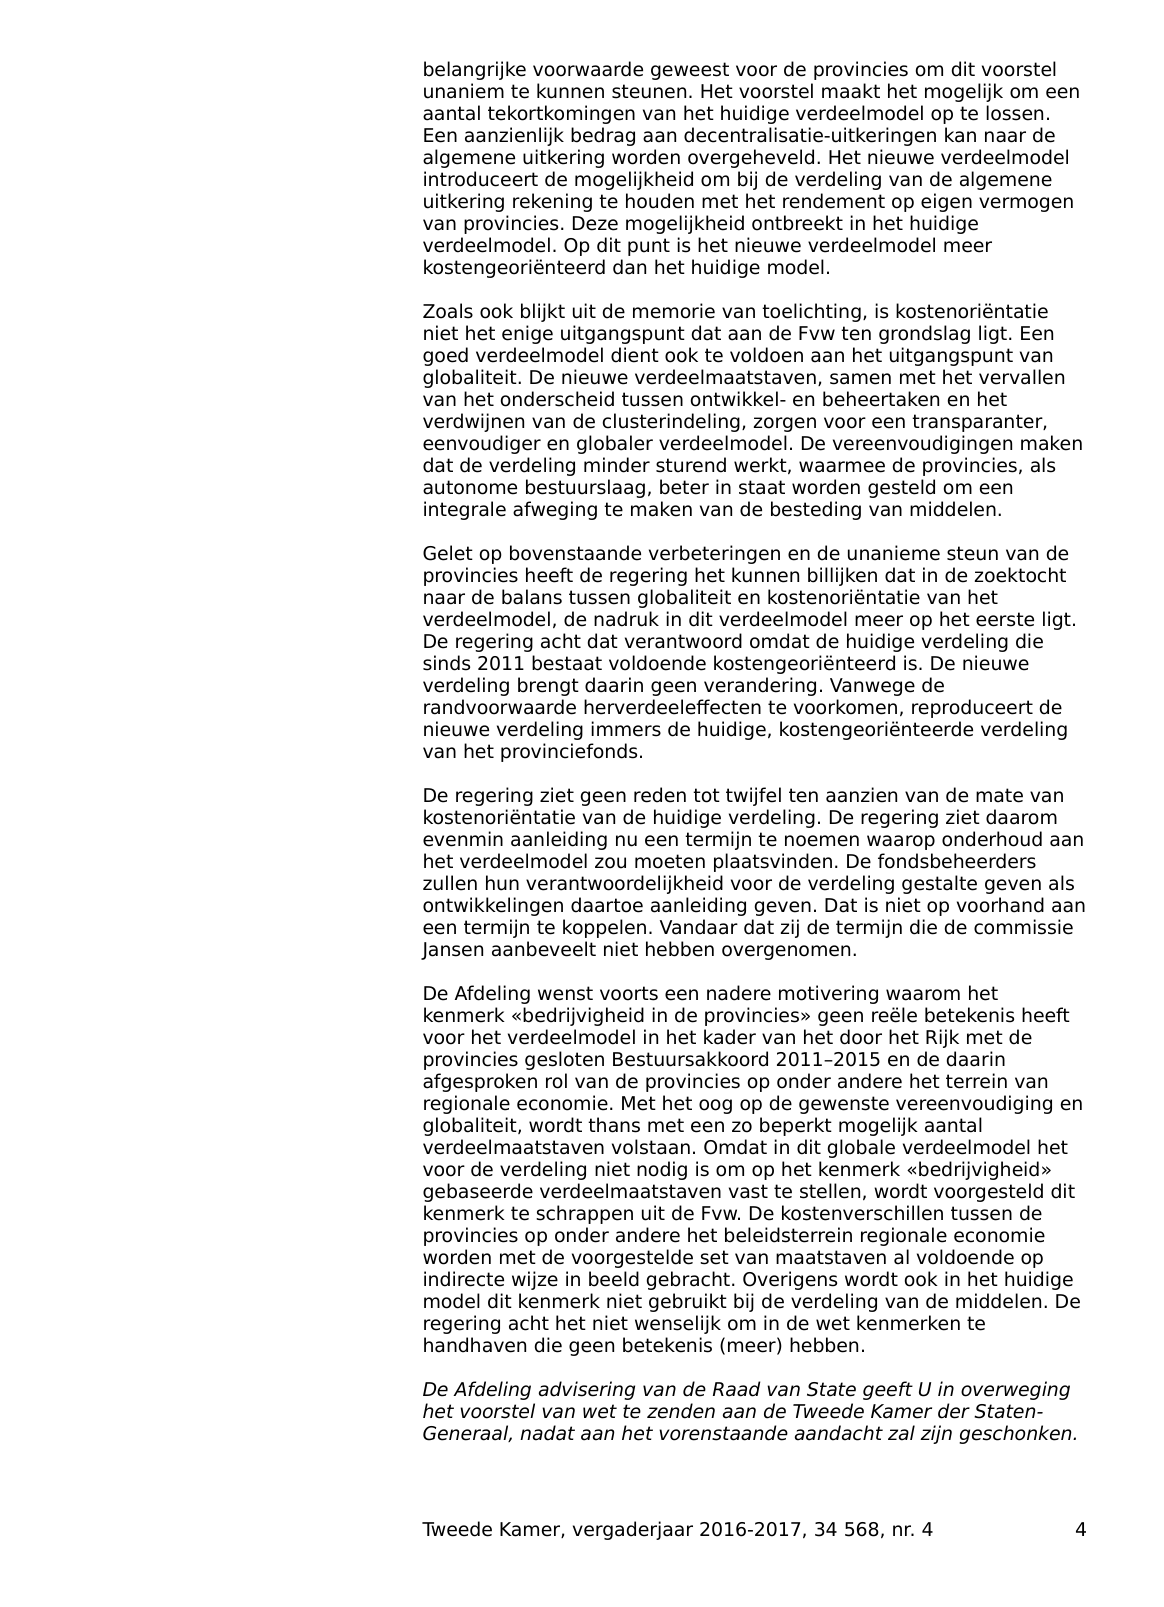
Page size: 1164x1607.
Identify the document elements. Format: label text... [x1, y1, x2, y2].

text De regering ziet geen reden tot twijfel ten aanzien van de mate van kostenoriëntatie van de huidige verdeling. De regering ziet daarom evenmin aanleiding nu een termijn te noemen waarop onderhoud aan het verdeelmodel zou moeten plaatsvinden. De fondsbeheerders zullen hun verantwoordelijkheid voor de verdeling gestalte geven als ontwikkelingen daartoe aanleiding geven. Dat is niet op voorhand aan een termijn te koppelen. Vandaar dat zij de termijn die de commissie Jansen aanbeveelt niet hebben overgenomen. [422, 785, 1087, 961]
text De Afdeling advisering van de Raad van State geeft U in overweging het voorstel van wet te zenden aan de Tweede Kamer der Staten-Generaal, nadat aan het vorenstaande aandacht zal zijn geschonken. [422, 1379, 1087, 1445]
text De Afdeling wenst voorts een nadere motivering waarom het kenmerk «bedrijvigheid in de provincies» geen reële betekenis heeft voor het verdeelmodel in het kader van het door het Rijk met de provincies gesloten Bestuursakkoord 2011–2015 en de daarin afgesproken rol van de provincies op onder andere het terrein van regionale economie. Met het oog op de gewenste vereenvoudiging en globaliteit, wordt thans met een zo beperkt mogelijk aantal verdeelmaatstaven volstaan. Omdat in dit globale verdeelmodel het voor de verdeling niet nodig is om op het kenmerk «bedrijvigheid» gebaseerde verdeelmaatstaven vast te stellen, wordt voorgesteld dit kenmerk te schrappen uit de Fvw. De kostenverschillen tussen de provincies op onder andere het beleidsterrein regionale economie worden met de voorgestelde set van maatstaven al voldoende op indirecte wijze in beeld gebracht. Overigens wordt ook in het huidige model dit kenmerk niet gebruikt bij de verdeling van de middelen. De regering acht het niet wenselijk om in de wet kenmerken te handhaven die geen betekenis (meer) hebben. [422, 983, 1087, 1357]
text Zoals ook blijkt uit de memorie van toelichting, is kostenoriëntatie niet het enige uitgangspunt dat aan de Fvw ten grondslag ligt. Een goed verdeelmodel dient ook te voldoen aan het uitgangspunt van globaliteit. De nieuwe verdeelmaatstaven, samen met het vervallen van het onderscheid tussen ontwikkel- en beheertaken en het verdwijnen van de clusterindeling, zorgen voor een transparanter, eenvoudiger en globaler verdeelmodel. De vereenvoudigingen maken dat de verdeling minder sturend werkt, waarmee de provincies, als autonome bestuurslaag, beter in staat worden gesteld om een integrale afweging te maken van de besteding van middelen. [422, 301, 1087, 521]
text belangrijke voorwaarde geweest voor de provincies om dit voorstel unaniem te kunnen steunen. Het voorstel maakt het mogelijk om een aantal tekortkomingen van het huidige verdeelmodel op te lossen. Een aanzienlijk bedrag aan decentralisatie-uitkeringen kan naar de algemene uitkering worden overgeheveld. Het nieuwe verdeelmodel introduceert de mogelijkheid om bij de verdeling van de algemene uitkering rekening te houden met het rendement op eigen vermogen van provincies. Deze mogelijkheid ontbreekt in het huidige verdeelmodel. Op dit punt is het nieuwe verdeelmodel meer kostengeoriënteerd dan het huidige model. [422, 59, 1087, 279]
text Gelet op bovenstaande verbeteringen en de unanieme steun van de provincies heeft de regering het kunnen billijken dat in de zoektocht naar de balans tussen globaliteit en kostenoriëntatie van het verdeelmodel, de nadruk in dit verdeelmodel meer op het eerste ligt. De regering acht dat verantwoord omdat de huidige verdeling die sinds 2011 bestaat voldoende kostengeoriënteerd is. De nieuwe verdeling brengt daarin geen verandering. Vanwege de randvoorwaarde herverdeeleffecten te voorkomen, reproduceert de nieuwe verdeling immers de huidige, kostengeoriënteerde verdeling van het provinciefonds. [422, 543, 1087, 763]
